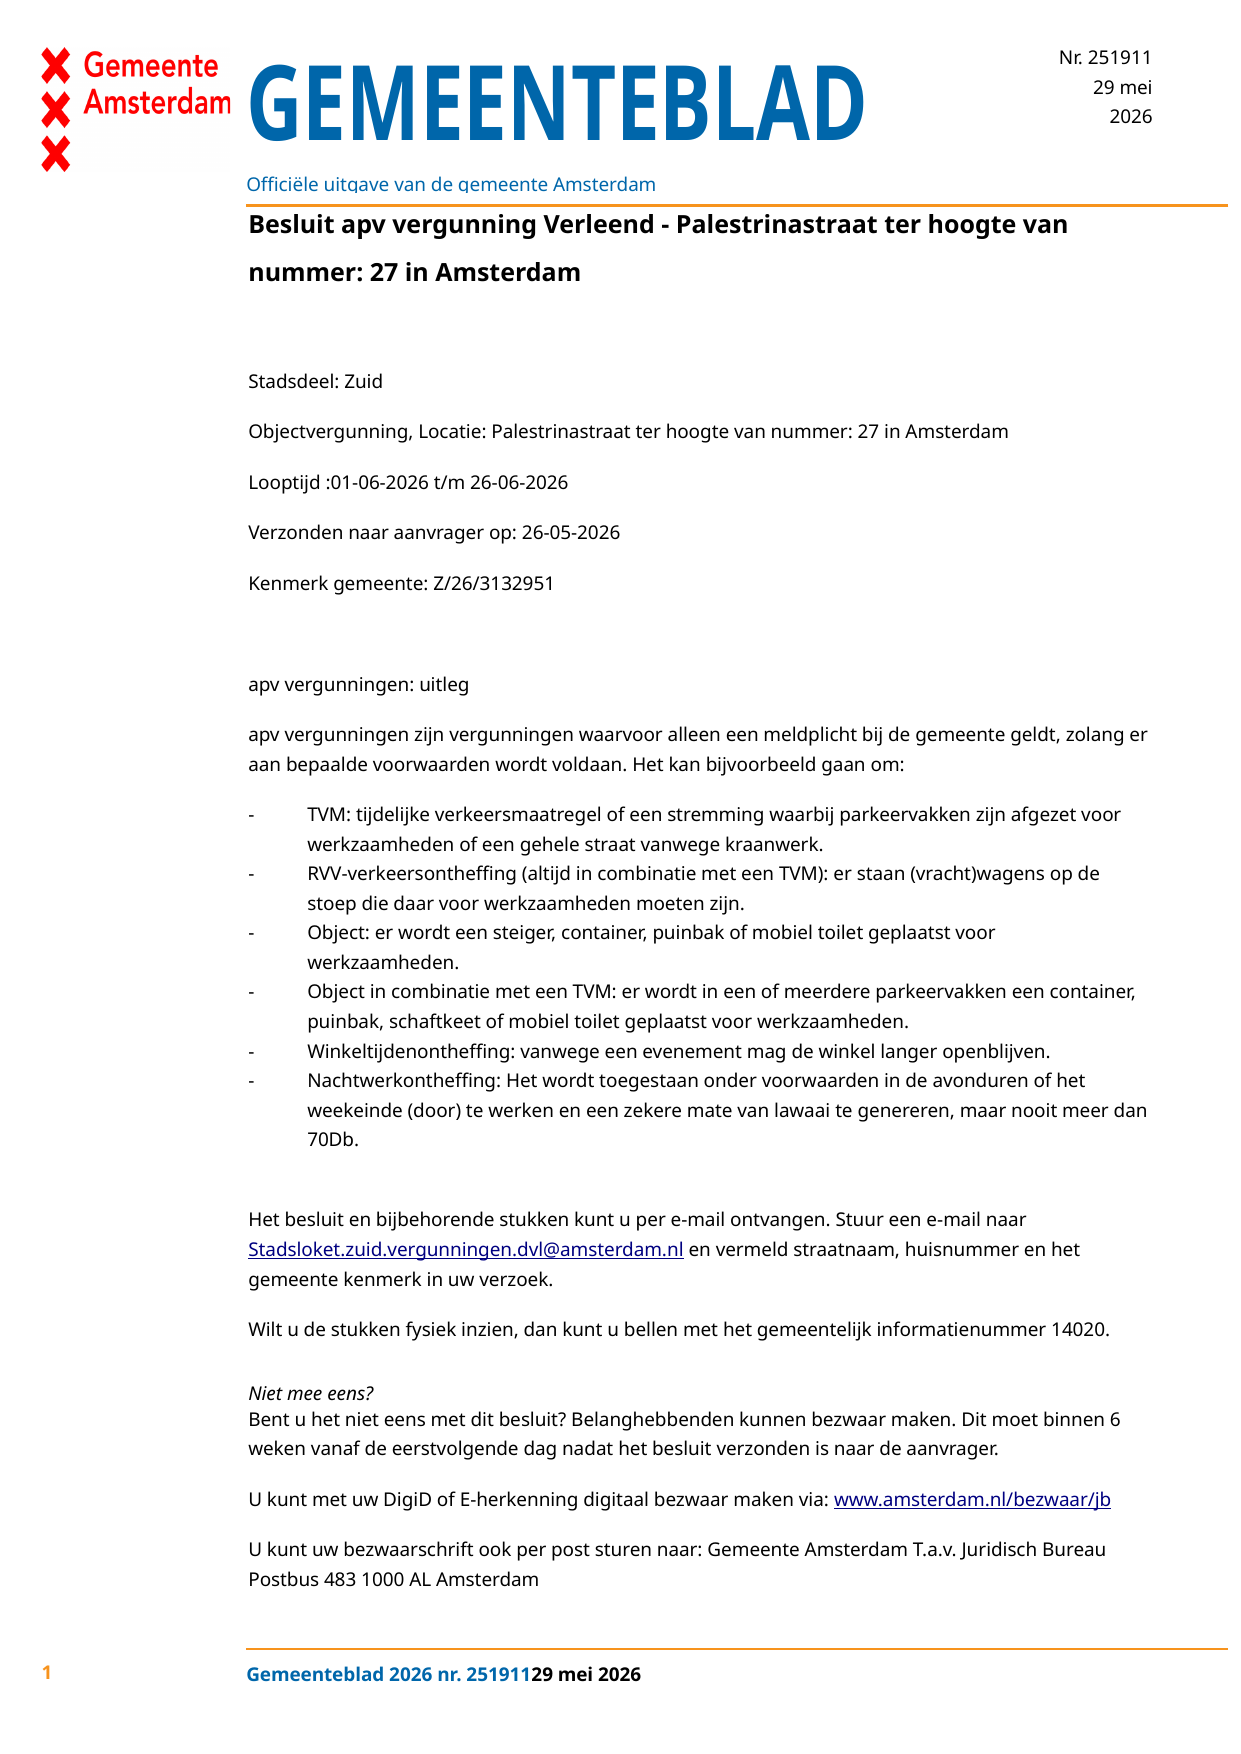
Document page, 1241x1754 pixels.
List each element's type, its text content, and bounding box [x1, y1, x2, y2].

list Nachtwerkontheffing: Het wordt toegestaan onder voorwaarden in de avonduren of het weekeinde (door) te werken en een zekere mate van lawaai te genereren, maar nooit meer dan 70Db. [248, 1067, 1152, 1152]
text Verzonden naar aanvrager op: 26-05-2026 [248, 519, 1152, 545]
list Winkeltijdenontheffing: vanwege een evenement mag de winkel langer openblijven. [248, 1038, 1152, 1064]
text Het besluit en bijbehorende stukken kunt u per e-mail ontvangen. Stuur een e-mail naar Stadsloket.zuid.vergunningen.dvl@amsterdam.nl en vermeld straatnaam, huisnummer en het gemeente kenmerk in uw verzoek. [248, 1207, 1152, 1292]
text Objectvergunning, Locatie: Palestrinastraat ter hoogte van nummer: 27 in Amsterdam [248, 419, 1152, 444]
text Kenmerk gemeente: Z/26/3132951 [248, 570, 1152, 596]
text U kunt met uw DigiD of E-herkenning digitaal bezwaar maken via: www.amsterdam.nl/bezwaar/jb [248, 1486, 1152, 1512]
text Stadsdeel: Zuid [248, 368, 1152, 394]
list RVV-verkeersontheffing (altijd in combinatie met een TVM): er staan (vracht)wagens op de stoep die daar voor werkzaamheden moeten zijn. [248, 860, 1152, 916]
picture [41, 47, 231, 172]
text Niet mee eens? [248, 1380, 1152, 1406]
text apv vergunningen: uitleg [248, 671, 1152, 697]
text apv vergunningen zijn vergunningen waarvoor alleen een meldplicht bij de gemeente geldt, zolang er aan bepaalde voorwaarden wordt voldaan. Het kan bijvoorbeeld gaan om: [248, 721, 1152, 777]
text U kunt uw bezwaarschrift ook per post sturen naar: Gemeente Amsterdam T.a.v. Juridisch Bureau Postbus 483 1000 AL Amsterdam [248, 1536, 1152, 1592]
text Looptijd :01-06-2026 t/m 26-06-2026 [248, 469, 1152, 495]
list Object in combinatie met een TVM: er wordt in een of meerdere parkeervakken een container, puinbak, schaftkeet of mobiel toilet geplaatst voor werkzaamheden. [248, 979, 1152, 1034]
text Bent u het niet eens met dit besluit? Belanghebbenden kunnen bezwaar maken. Dit moet binnen 6 weken vanaf de eerstvolgende dag nadat het besluit verzonden is naar de aanvrager. [248, 1406, 1152, 1461]
list TVM: tijdelijke verkeersmaatregel of een stremming waarbij parkeervakken zijn afgezet voor werkzaamheden of een gehele straat vanwege kraanwerk. [248, 801, 1152, 857]
list Object: er wordt een steiger, container, puinbak of mobiel toilet geplaatst voor werkzaamheden. [248, 919, 1152, 975]
text Wilt u de stukken fysiek inzien, dan kunt u bellen met het gemeentelijk informatienummer 14020. [248, 1316, 1152, 1342]
text Besluit apv vergunning Verleend - Palestrinastraat ter hoogte van nummer: 27 in Amsterdam [248, 207, 1152, 288]
